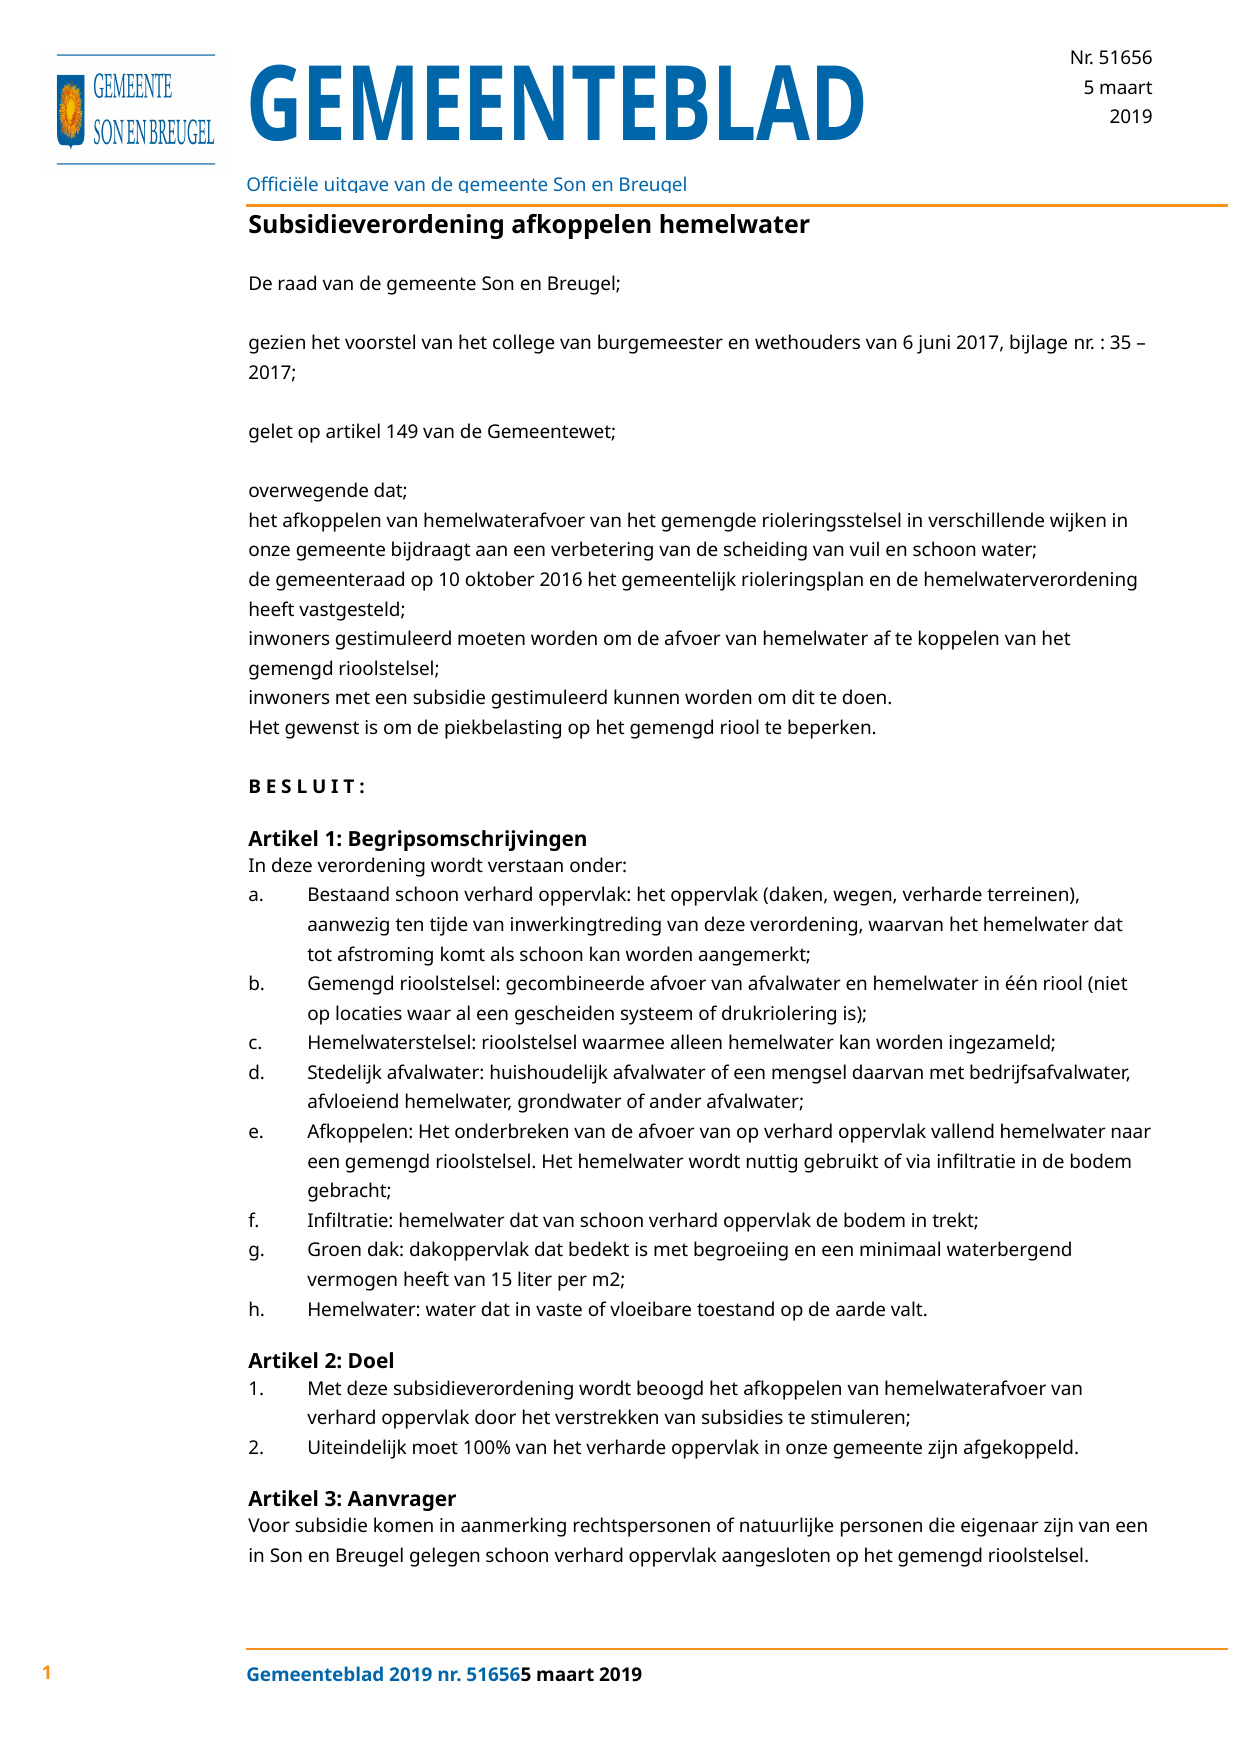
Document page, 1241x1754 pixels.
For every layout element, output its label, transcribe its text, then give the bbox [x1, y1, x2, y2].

text De raad van de gemeente Son en Breugel; [248, 270, 1152, 296]
list Hemelwaterstelsel: rioolstelsel waarmee alleen hemelwater kan worden ingezameld; [248, 1029, 1152, 1055]
list Hemelwater: water dat in vaste of vloeibare toestand op de aarde valt. [248, 1296, 1152, 1322]
text B E S L U I T : [248, 773, 1152, 799]
list Afkoppelen: Het onderbreken van de afvoer van op verhard oppervlak vallend hemelwater naar een gemengd rioolstelsel. Het hemelwater wordt nuttig gebruikt of via infiltratie in de bodem gebracht; [248, 1118, 1152, 1203]
text Artikel 2: Doel [248, 1346, 1152, 1375]
list Groen dak: dakoppervlak dat bedekt is met begroeiing en een minimaal waterbergend vermogen heeft van 15 liter per m2; [248, 1237, 1152, 1292]
list Gemengd rioolstelsel: gecombineerde afvoer van afvalwater en hemelwater in één riool (niet op locaties waar al een gescheiden systeem of drukriolering is); [248, 970, 1152, 1026]
text Artikel 1: Begripsomschrijvingen [248, 824, 1152, 852]
text inwoners gestimuleerd moeten worden om de afvoer van hemelwater af te koppelen van het gemengd rioolstelsel; [248, 625, 1152, 681]
text overwegende dat; [248, 477, 1152, 503]
text Voor subsidie komen in aanmerking rechtspersonen of natuurlijke personen die eigenaar zijn van een in Son en Breugel gelegen schoon verhard oppervlak aangesloten op het gemengd rioolstelsel. [248, 1513, 1152, 1568]
text Subsidieverordening afkoppelen hemelwater [248, 207, 1152, 241]
text Het gewenst is om de piekbelasting op het gemengd riool te beperken. [248, 714, 1152, 740]
text Artikel 3: Aanvrager [248, 1484, 1152, 1513]
text gezien het voorstel van het college van burgemeester en wethouders van 6 juni 2017, bijlage nr. : 35 – 2017; [248, 329, 1152, 385]
list Bestaand schoon verhard oppervlak: het oppervlak (daken, wegen, verharde terreinen), aanwezig ten tijde van inwerkingtreding van deze verordening, waarvan het hemelwater dat tot afstroming komt als schoon kan worden aangemerkt; [248, 882, 1152, 967]
list Met deze subsidieverordening wordt beoogd het afkoppelen van hemelwaterafvoer van verhard oppervlak door het verstrekken van subsidies te stimuleren; [248, 1375, 1152, 1430]
list Stedelijk afvalwater: huishoudelijk afvalwater of een mengsel daarvan met bedrijfsafvalwater, afvloeiend hemelwater, grondwater of ander afvalwater; [248, 1059, 1152, 1114]
list Infiltratie: hemelwater dat van schoon verhard oppervlak de bodem in trekt; [248, 1207, 1152, 1233]
text gelet op artikel 149 van de Gemeentewet; [248, 418, 1152, 444]
text In deze verordening wordt verstaan onder: [248, 852, 1152, 878]
text het afkoppelen van hemelwaterafvoer van het gemengde rioleringsstelsel in verschillende wijken in onze gemeente bijdraagt aan een verbetering van de scheiding van vuil en schoon water; [248, 507, 1152, 562]
text de gemeenteraad op 10 oktober 2016 het gemeentelijk rioleringsplan en de hemelwaterverordening heeft vastgesteld; [248, 566, 1152, 621]
list Uiteindelijk moet 100% van het verharde oppervlak in onze gemeente zijn afgekoppeld. [248, 1434, 1152, 1459]
picture [41, 47, 231, 172]
text inwoners met een subsidie gestimuleerd kunnen worden om dit te doen. [248, 684, 1152, 710]
